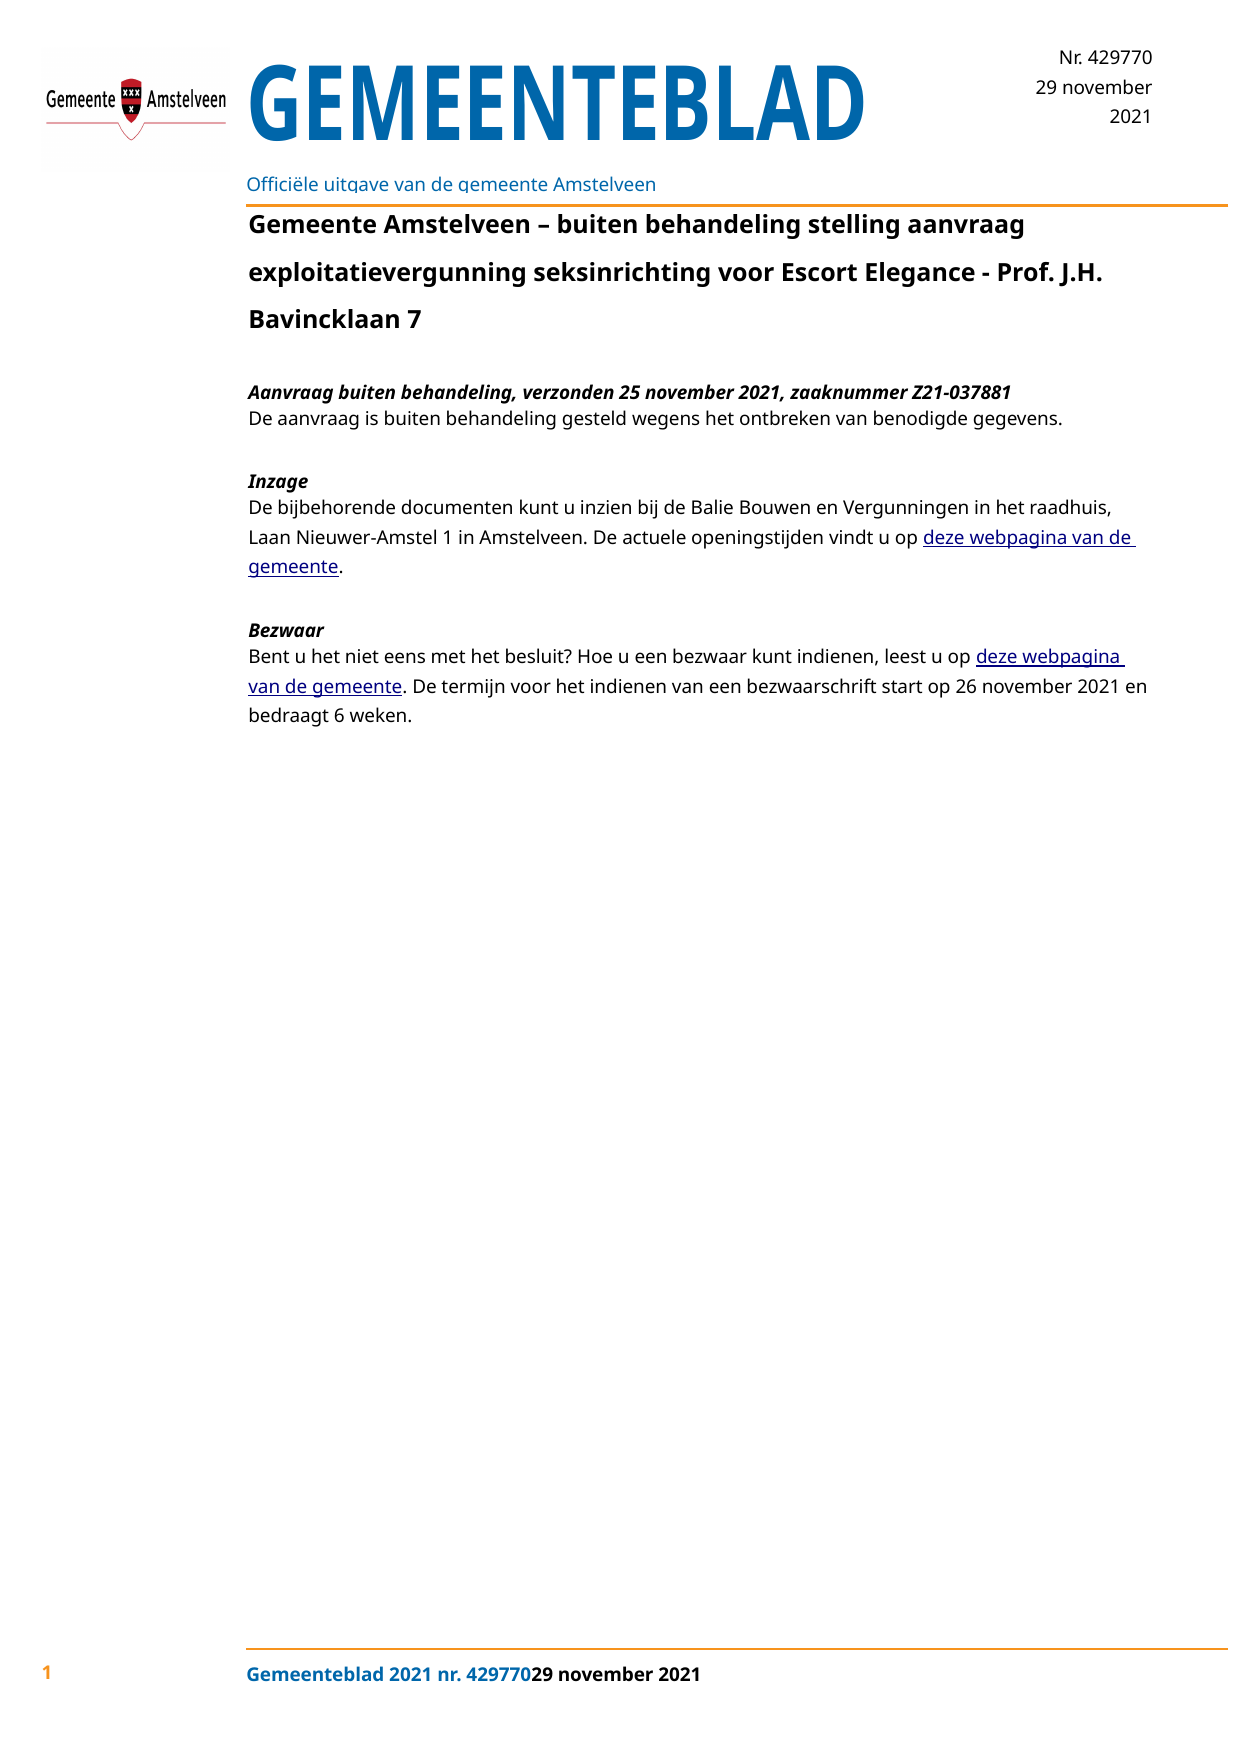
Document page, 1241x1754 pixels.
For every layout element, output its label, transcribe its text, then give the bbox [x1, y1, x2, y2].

text Aanvraag buiten behandeling, verzonden 25 november 2021, zaaknummer Z21-037881 [248, 379, 1152, 405]
text Bezwaar [248, 618, 1152, 643]
text Gemeente Amstelveen – buiten behandeling stelling aanvraag exploitatievergunning seksinrichting voor Escort Elegance - Prof. J.H. Bavincklaan 7 [248, 207, 1152, 336]
text Inzage [248, 469, 1152, 494]
picture [41, 47, 231, 172]
text De bijbehorende documenten kunt u inzien bij de Balie Bouwen en Vergunningen in het raadhuis, Laan Nieuwer-Amstel 1 in Amstelveen. De actuele openingstijden vindt u op deze webpagina van de gemeente. [248, 494, 1152, 579]
text Bent u het niet eens met het besluit? Hoe u een bezwaar kunt indienen, leest u op deze webpagina van de gemeente. De termijn voor het indienen van een bezwaarschrift start op 26 november 2021 en bedraagt 6 weken. [248, 643, 1152, 728]
text De aanvraag is buiten behandeling gesteld wegens het ontbreken van benodigde gegevens. [248, 405, 1152, 431]
